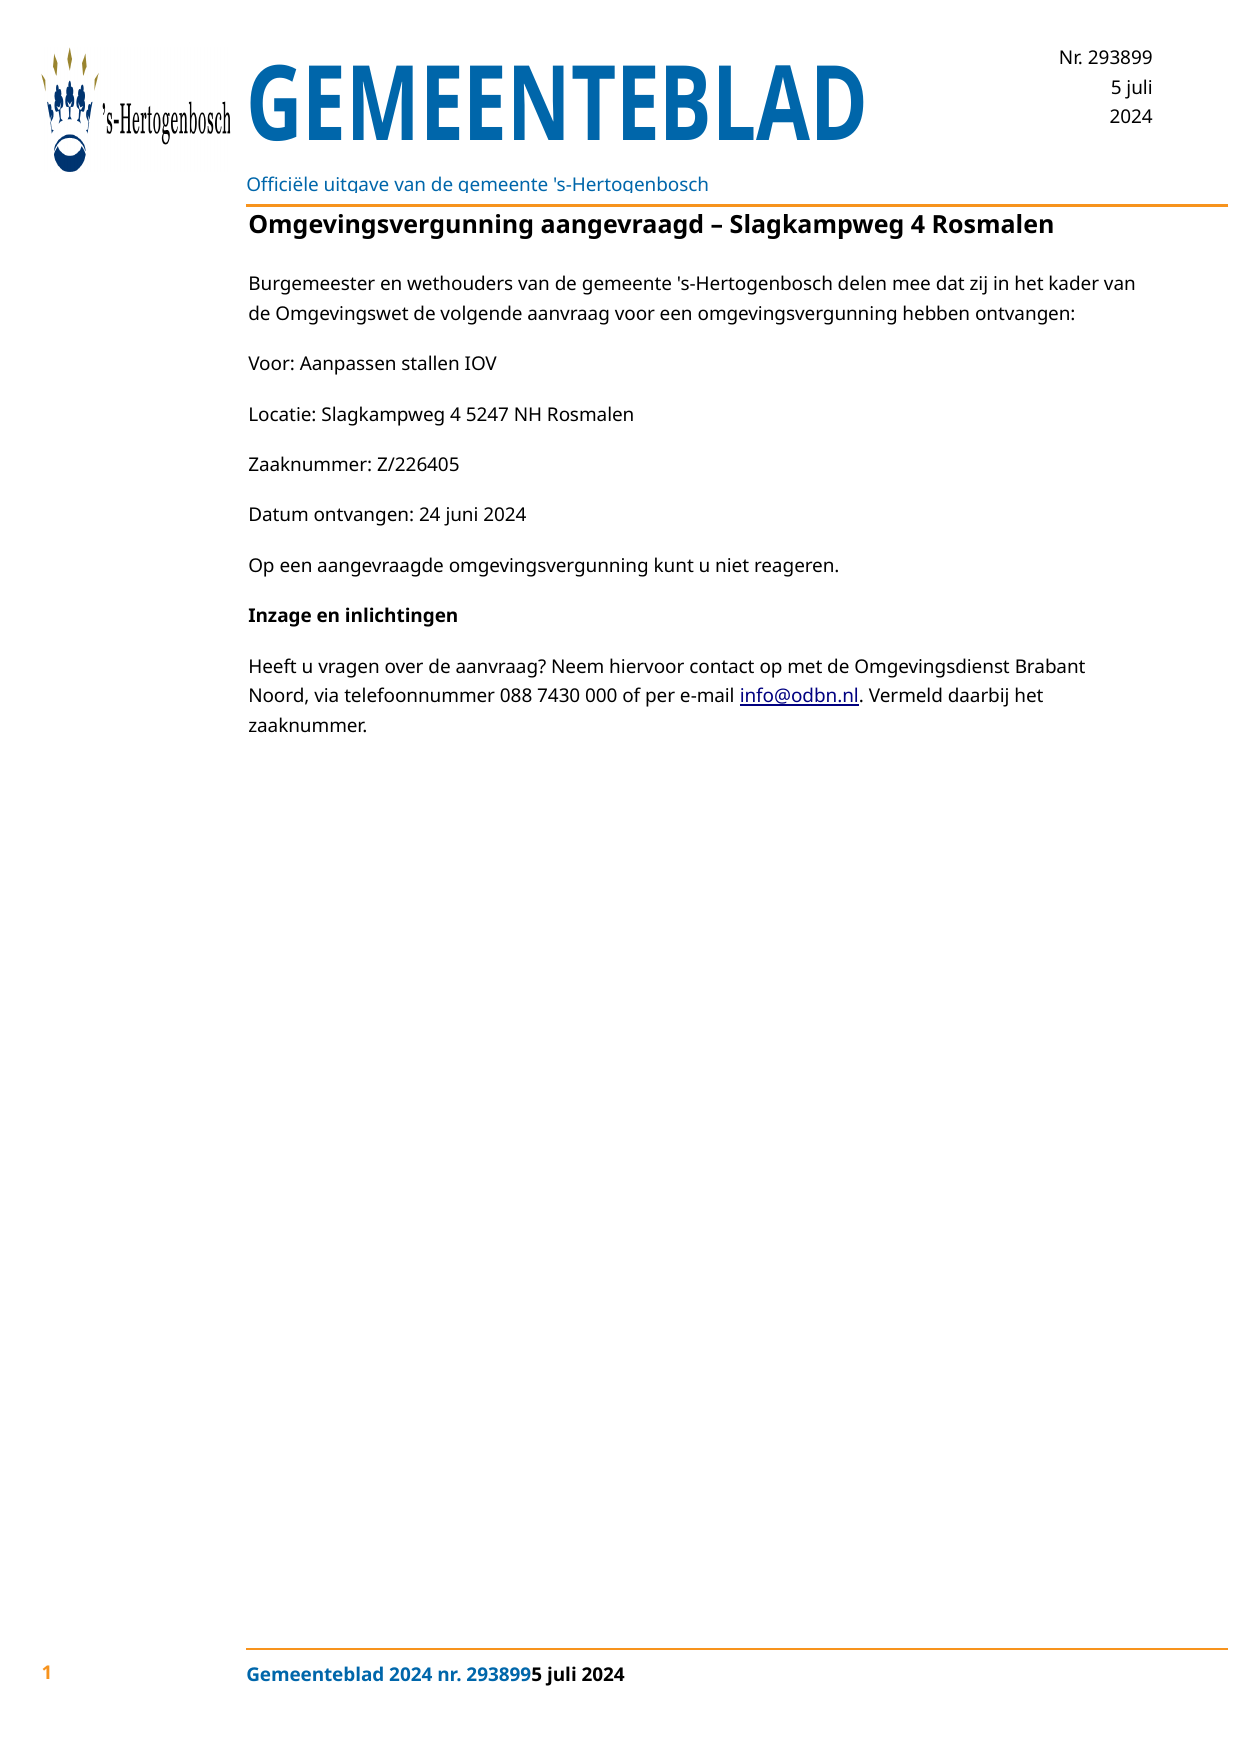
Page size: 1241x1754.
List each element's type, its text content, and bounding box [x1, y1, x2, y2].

text Heeft u vragen over de aanvraag? Neem hiervoor contact op met de Omgevingsdienst Brabant Noord, via telefoonnummer 088 7430 000 of per e-mail info@odbn.nl. Vermeld daarbij het zaaknummer. [248, 653, 1152, 738]
text Inzage en inlichtingen [248, 602, 1152, 628]
text Voor: Aanpassen stallen IOV [248, 350, 1152, 376]
text Zaaknummer: Z/226405 [248, 451, 1152, 477]
text Op een aangevraagde omgevingsvergunning kunt u niet reageren. [248, 552, 1152, 578]
text Burgemeester en wethouders van de gemeente 's-Hertogenbosch delen mee dat zij in het kader van de Omgevingswet de volgende aanvraag voor een omgevingsvergunning hebben ontvangen: [248, 270, 1152, 326]
text Locatie: Slagkampweg 4 5247 NH Rosmalen [248, 401, 1152, 426]
text Omgevingsvergunning aangevraagd – Slagkampweg 4 Rosmalen [248, 207, 1152, 241]
text Datum ontvangen: 24 juni 2024 [248, 502, 1152, 527]
picture [41, 47, 231, 172]
